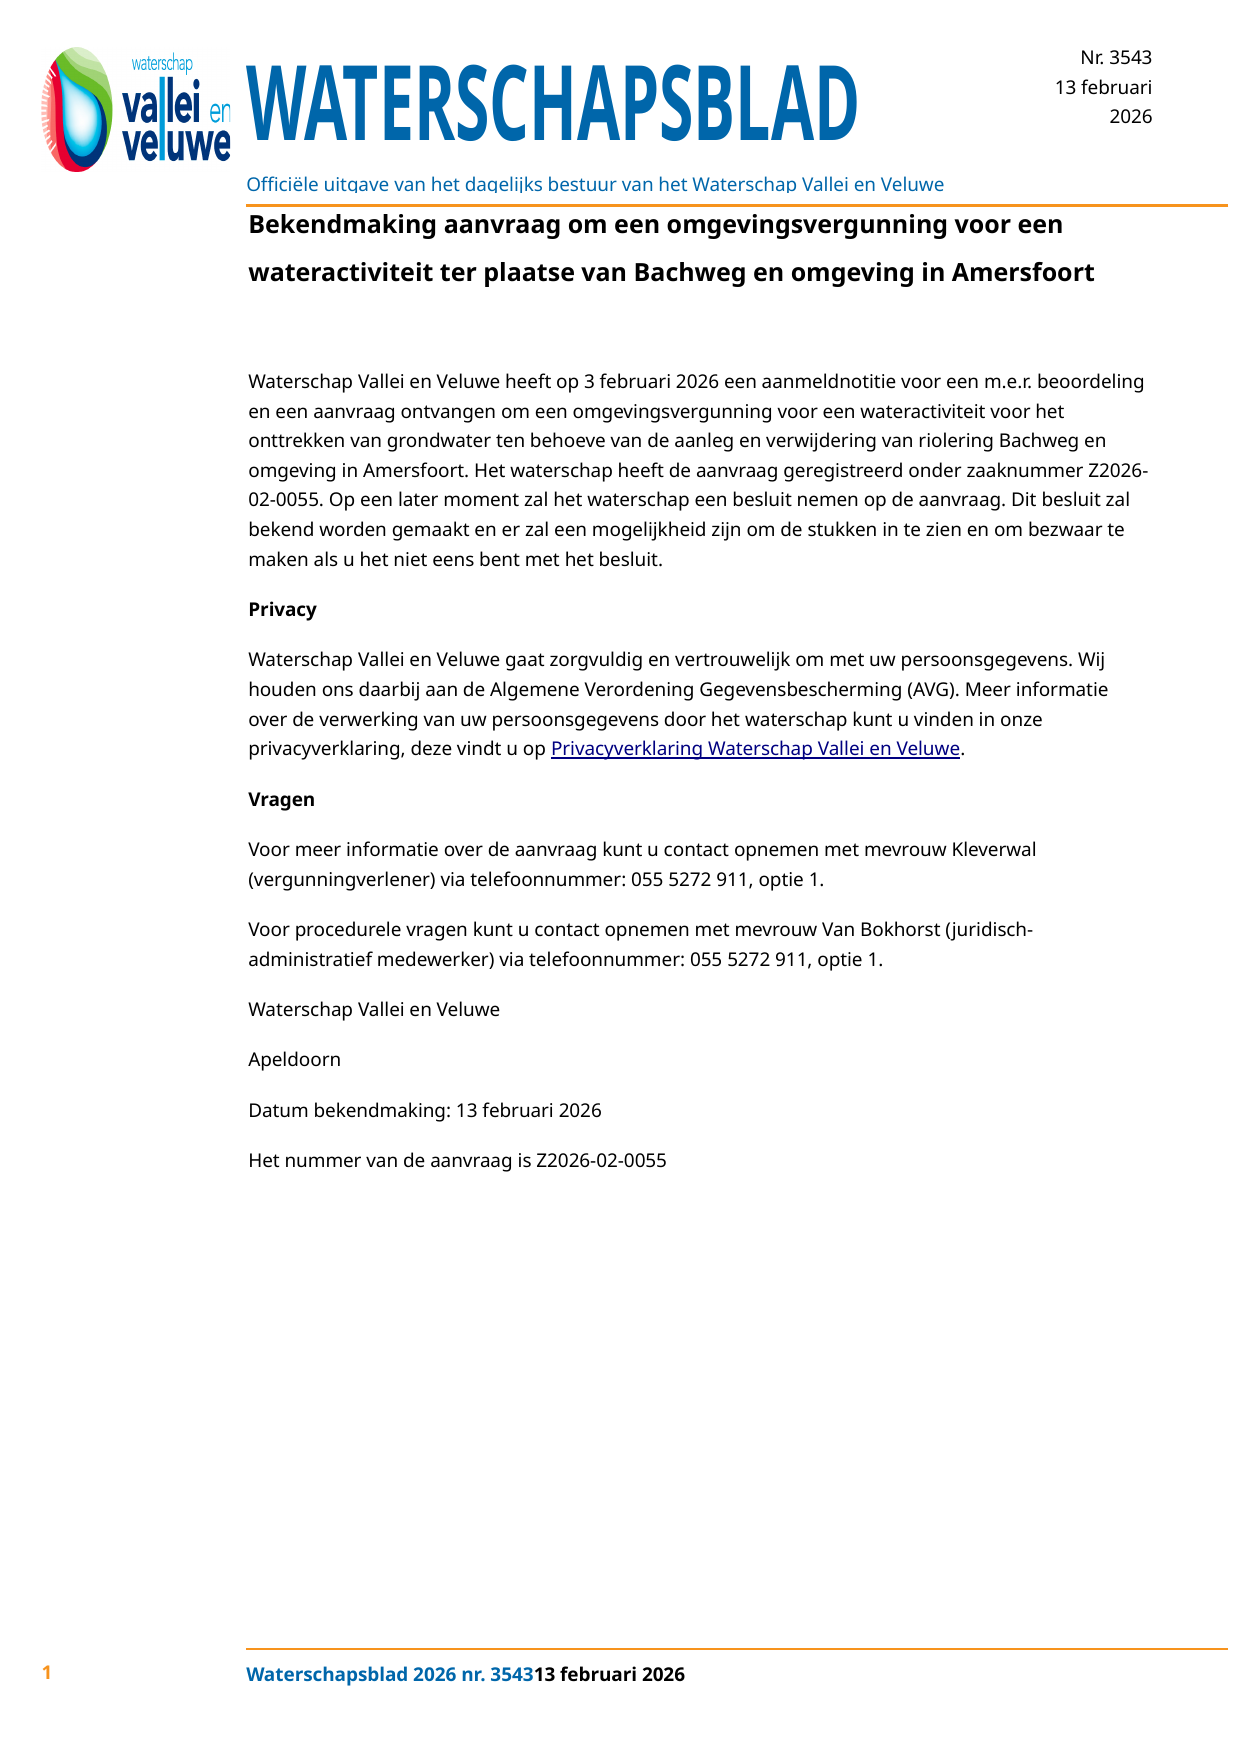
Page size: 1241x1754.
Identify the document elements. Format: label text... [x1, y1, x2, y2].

text Waterschap Vallei en Veluwe heeft op 3 februari 2026 een aanmeldnotitie voor een m.e.r. beoordeling en een aanvraag ontvangen om een omgevingsvergunning voor een wateractiviteit voor het onttrekken van grondwater ten behoeve van de aanleg en verwijdering van riolering Bachweg en omgeving in Amersfoort. Het waterschap heeft de aanvraag geregistreerd onder zaaknummer Z2026-02-0055. Op een later moment zal het waterschap een besluit nemen op de aanvraag. Dit besluit zal bekend worden gemaakt en er zal een mogelijkheid zijn om de stukken in te zien en om bezwaar te maken als u het niet eens bent met het besluit. [248, 368, 1152, 572]
text Voor procedurele vragen kunt u contact opnemen met mevrouw Van Bokhorst (juridisch-administratief medewerker) via telefoonnummer: 055 5272 911, optie 1. [248, 916, 1152, 972]
text Waterschap Vallei en Veluwe gaat zorgvuldig en vertrouwelijk om met uw persoonsgegevens. Wij houden ons daarbij aan de Algemene Verordening Gegevensbescherming (AVG). Meer informatie over de verwerking van uw persoonsgegevens door het waterschap kunt u vinden in onze privacyverklaring, deze vindt u op Privacyverklaring Waterschap Vallei en Veluwe. [248, 647, 1152, 761]
text Voor meer informatie over de aanvraag kunt u contact opnemen met mevrouw Kleverwal (vergunningverlener) via telefoonnummer: 055 5272 911, optie 1. [248, 836, 1152, 892]
text Bekendmaking aanvraag om een omgevingsvergunning voor een wateractiviteit ter plaatse van Bachweg en omgeving in Amersfoort [248, 207, 1152, 288]
picture [41, 47, 231, 172]
text Privacy [248, 596, 1152, 622]
text Apeldoorn [248, 1047, 1152, 1072]
text Het nummer van de aanvraag is Z2026-02-0055 [248, 1147, 1152, 1173]
text Waterschap Vallei en Veluwe [248, 996, 1152, 1022]
text Vragen [248, 786, 1152, 812]
text Datum bekendmaking: 13 februari 2026 [248, 1097, 1152, 1123]
